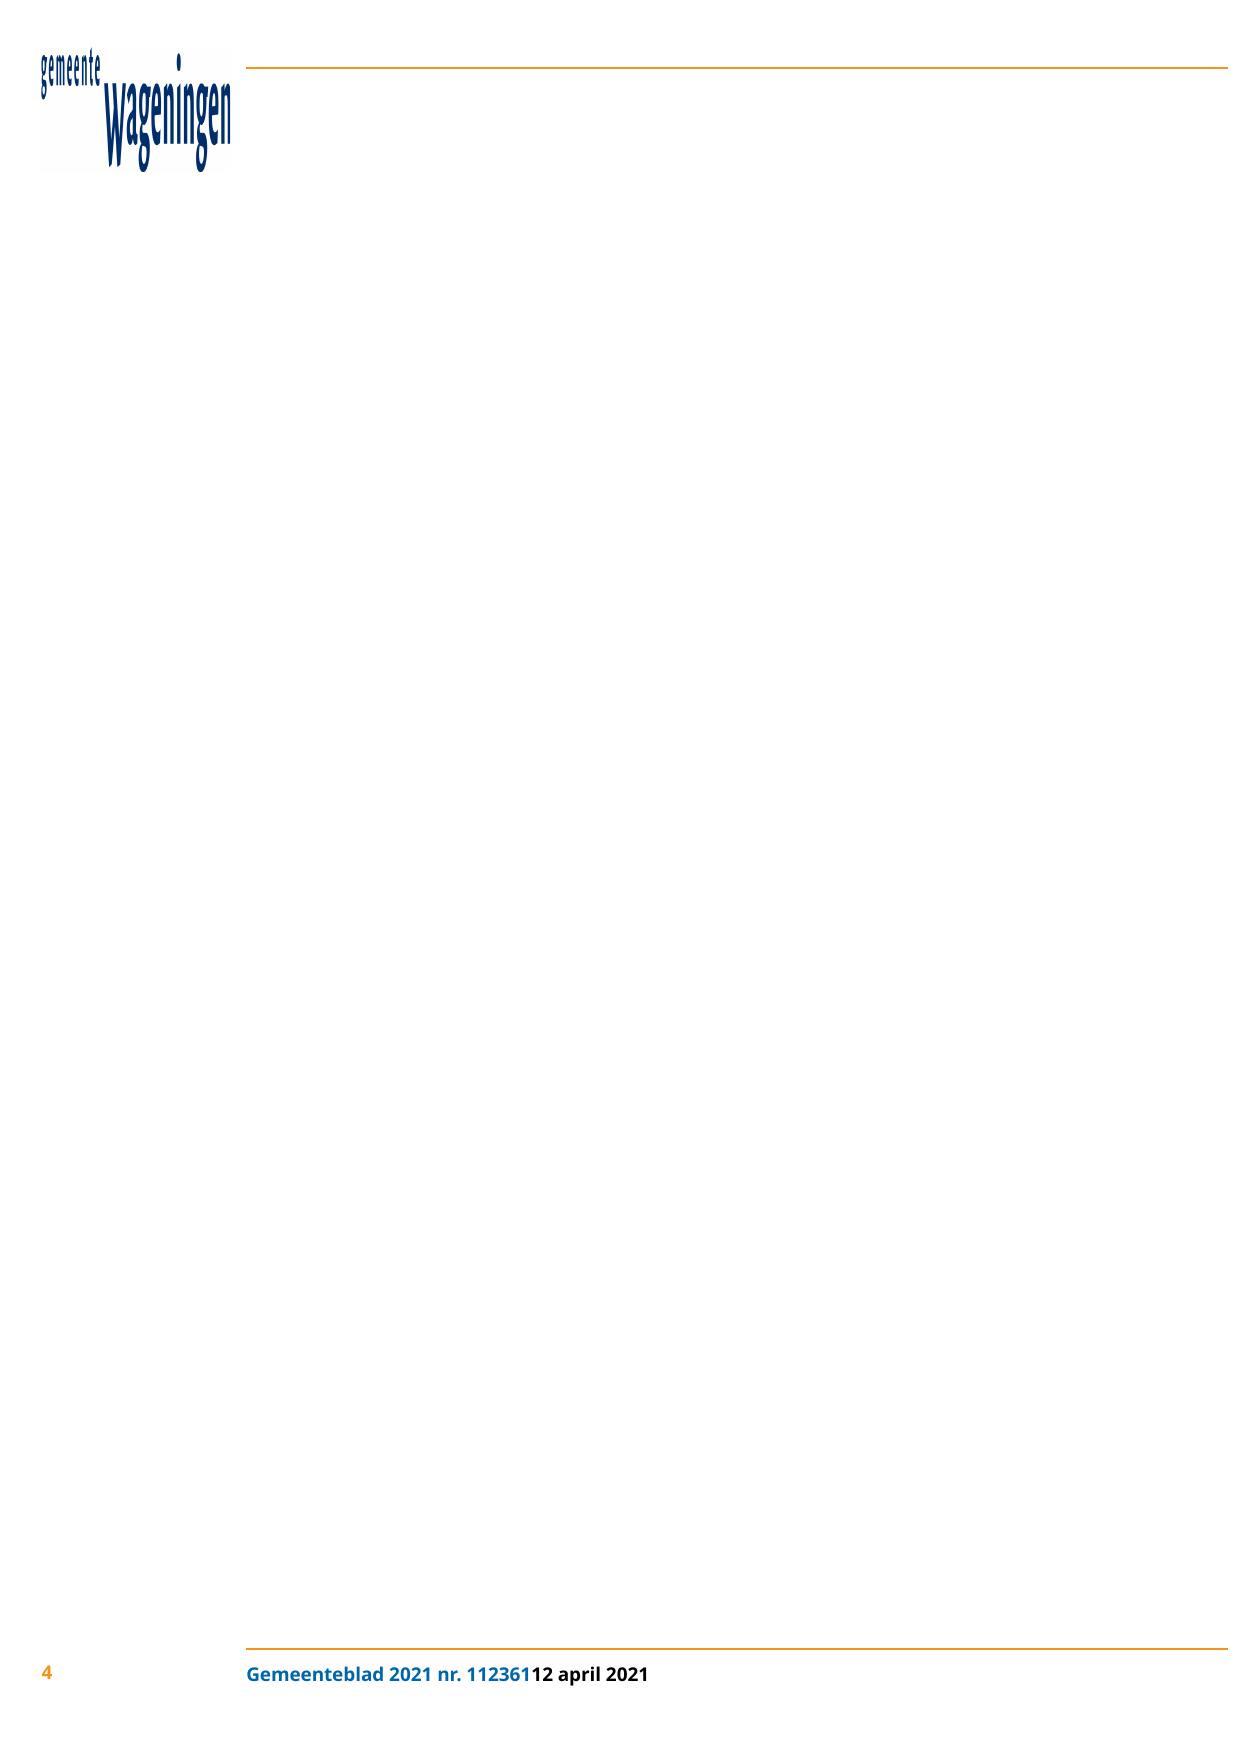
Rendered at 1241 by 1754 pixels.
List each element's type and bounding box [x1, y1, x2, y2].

picture [41, 47, 231, 172]
